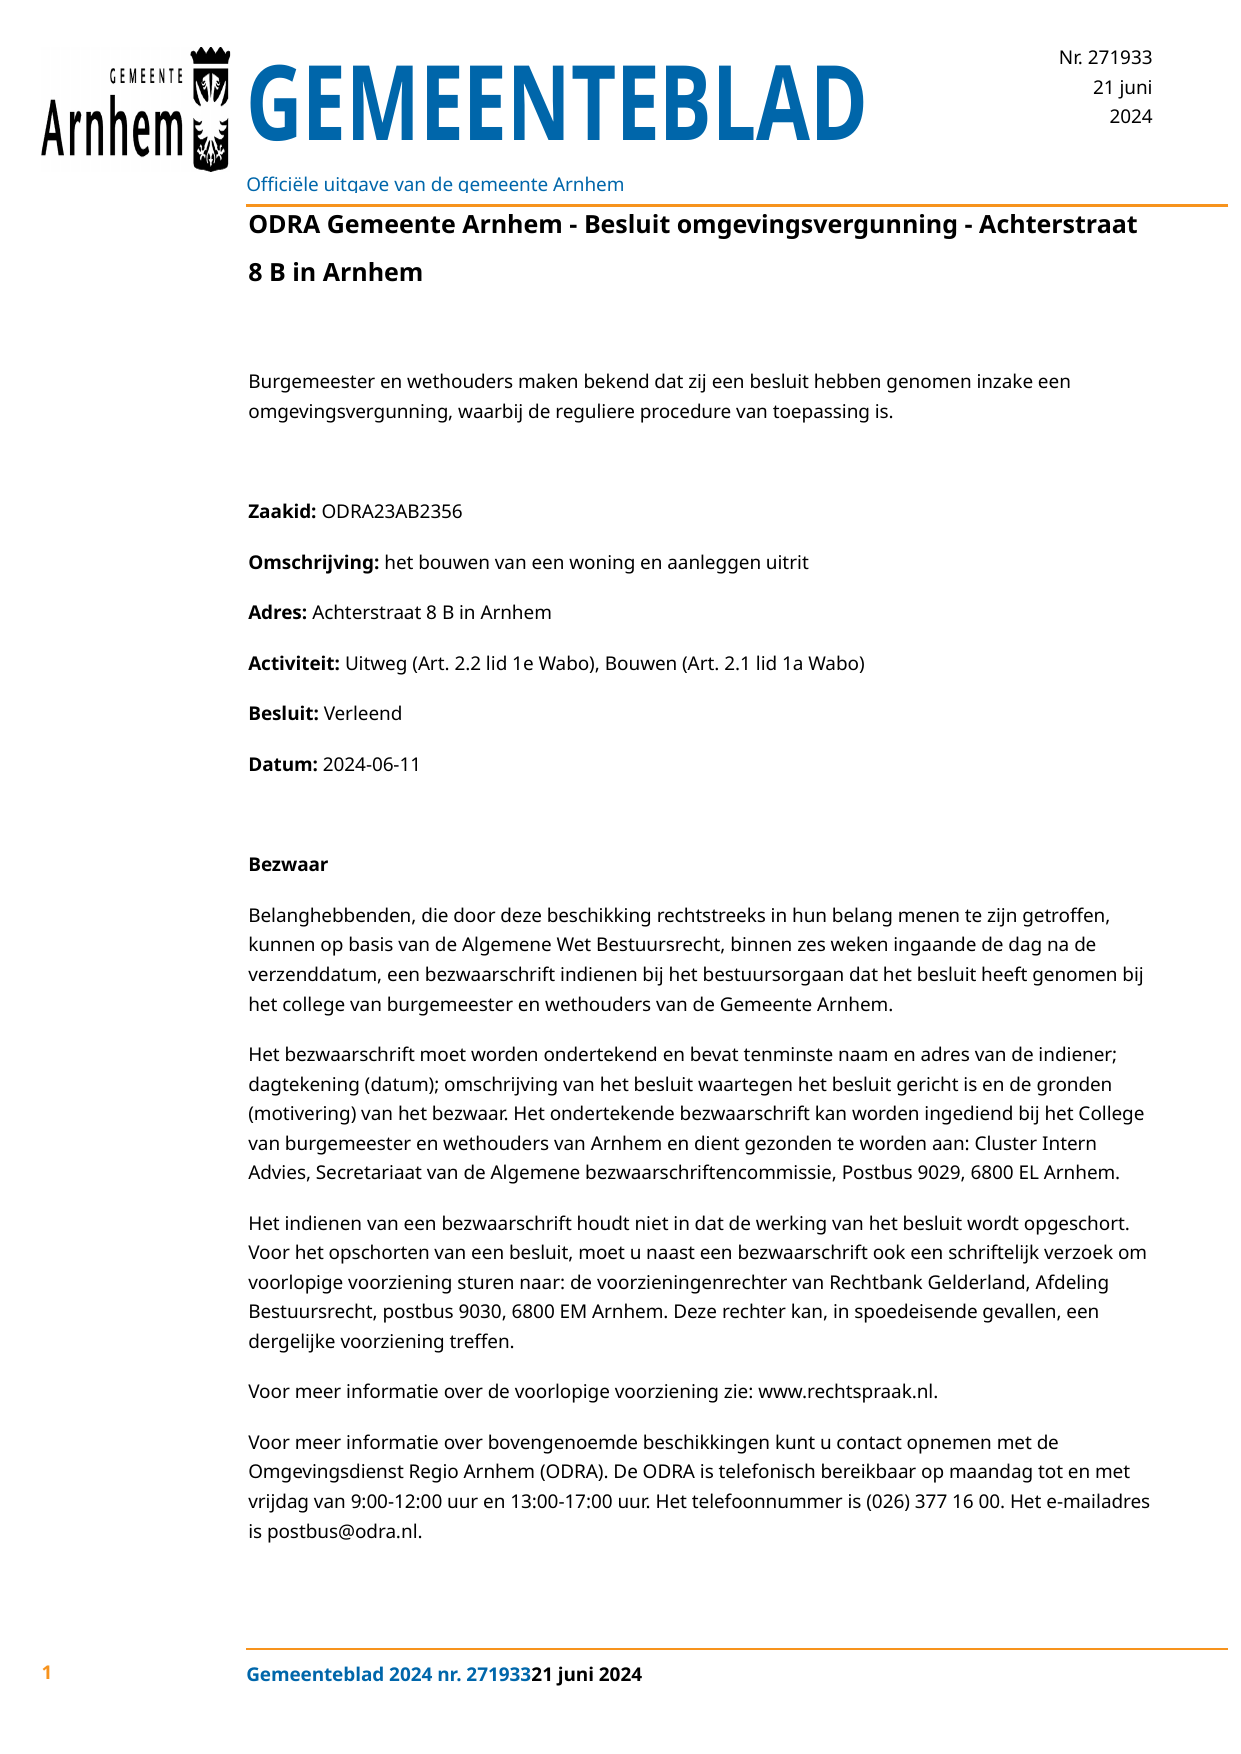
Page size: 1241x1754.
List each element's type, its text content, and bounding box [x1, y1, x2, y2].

text Het bezwaarschrift moet worden ondertekend en bevat tenminste naam en adres van de indiener; dagtekening (datum); omschrijving van het besluit waartegen het besluit gericht is en de gronden (motivering) van het bezwaar. Het ondertekende bezwaarschrift kan worden ingediend bij het College van burgemeester en wethouders van Arnhem en dient gezonden te worden aan: Cluster Intern Advies, Secretariaat van de Algemene bezwaarschriftencommissie, Postbus 9029, 6800 EL Arnhem. [248, 1041, 1152, 1185]
text Bezwaar [248, 852, 1152, 877]
text Burgemeester en wethouders maken bekend dat zij een besluit hebben genomen inzake een omgevingsvergunning, waarbij de reguliere procedure van toepassing is. [248, 368, 1152, 424]
text Datum: 2024-06-11 [248, 751, 1152, 777]
text Voor meer informatie over de voorlopige voorziening zie: www.rechtspraak.nl. [248, 1379, 1152, 1404]
text Het indienen van een bezwaarschrift houdt niet in dat de werking van het besluit wordt opgeschort. Voor het opschorten van een besluit, moet u naast een bezwaarschrift ook een schriftelijk verzoek om voorlopige voorziening sturen naar: de voorzieningenrechter van Rechtbank Gelderland, Afdeling Bestuursrecht, postbus 9030, 6800 EM Arnhem. Deze rechter kan, in spoedeisende gevallen, een dergelijke voorziening treffen. [248, 1210, 1152, 1354]
text ODRA Gemeente Arnhem - Besluit omgevingsvergunning - Achterstraat 8 B in Arnhem [248, 207, 1152, 288]
text Activiteit: Uitweg (Art. 2.2 lid 1e Wabo), Bouwen (Art. 2.1 lid 1a Wabo) [248, 650, 1152, 676]
text Omschrijving: het bouwen van een woning en aanleggen uitrit [248, 549, 1152, 575]
picture [41, 47, 231, 172]
text Zaakid: ODRA23AB2356 [248, 499, 1152, 524]
text Belanghebbenden, die door deze beschikking rechtstreeks in hun belang menen te zijn getroffen, kunnen op basis van de Algemene Wet Bestuursrecht, binnen zes weken ingaande de dag na de verzenddatum, een bezwaarschrift indienen bij het bestuursorgaan dat het besluit heeft genomen bij het college van burgemeester en wethouders van de Gemeente Arnhem. [248, 902, 1152, 1017]
text Besluit: Verleend [248, 700, 1152, 726]
text Adres: Achterstraat 8 B in Arnhem [248, 599, 1152, 625]
text Voor meer informatie over bovengenoemde beschikkingen kunt u contact opnemen met de Omgevingsdienst Regio Arnhem (ODRA). De ODRA is telefonisch bereikbaar op maandag tot en met vrijdag van 9:00-12:00 uur en 13:00-17:00 uur. Het telefoonnummer is (026) 377 16 00. Het e-mailadres is postbus@odra.nl. [248, 1429, 1152, 1544]
